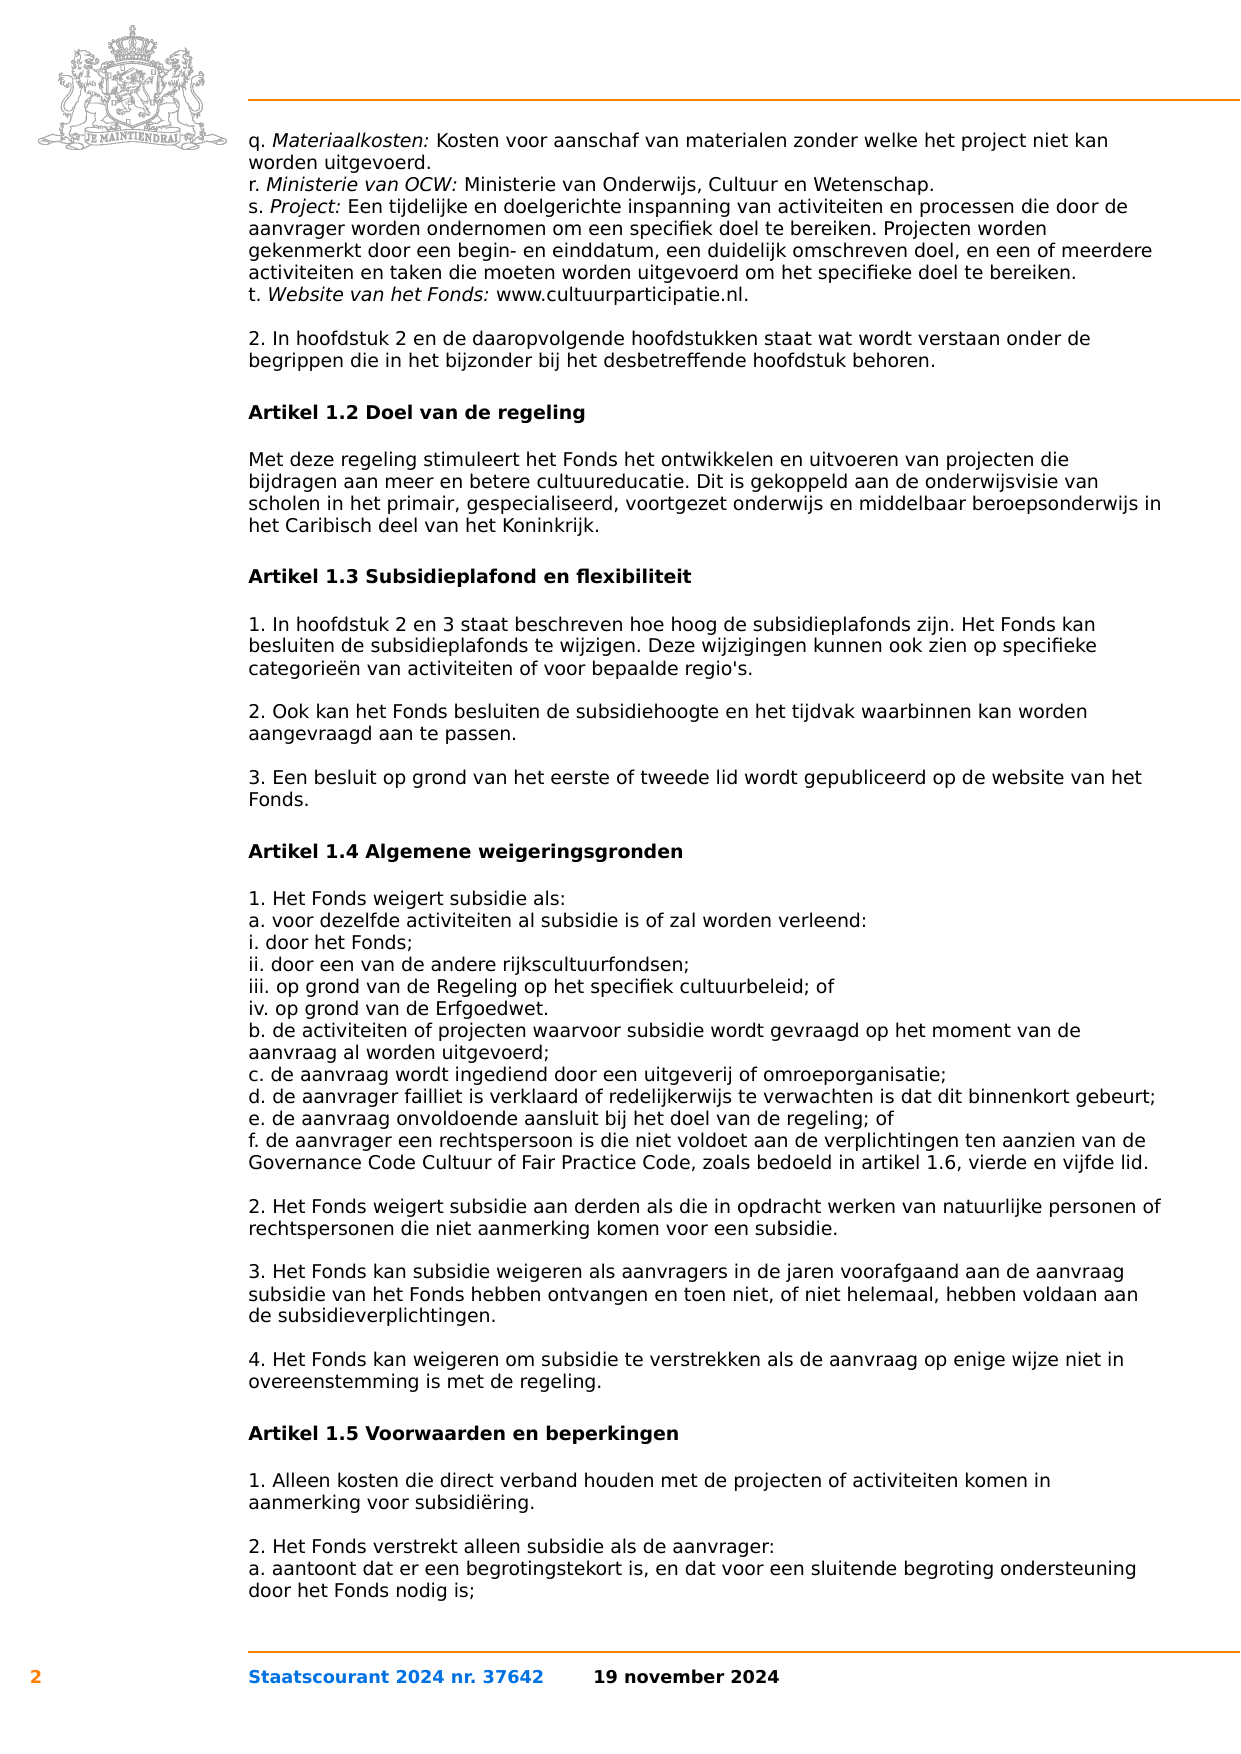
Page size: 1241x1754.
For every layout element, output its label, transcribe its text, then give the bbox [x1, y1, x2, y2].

subtitle Artikel 1.2 Doel van de regeling [248, 402, 1163, 423]
text i. door het Fonds; [248, 932, 1163, 954]
picture [38, 25, 227, 150]
text iv. op grond van de Erfgoedwet. [248, 998, 1163, 1020]
subtitle Artikel 1.5 Voorwaarden en beperkingen [248, 1423, 1163, 1445]
text 1. Alleen kosten die direct verband houden met de projecten of activiteiten komen in aanmerking voor subsidiëring. [248, 1470, 1163, 1514]
text Met deze regeling stimuleert het Fonds het ontwikkelen en uitvoeren van projecten die bijdragen aan meer en betere cultuureducatie. Dit is gekoppeld aan de onderwijsvisie van scholen in het primair, gespecialiseerd, voortgezet onderwijs en middelbaar beroepsonderwijs in het Caribisch deel van het Koninkrijk. [248, 448, 1163, 536]
text 1. In hoofdstuk 2 en 3 staat beschreven hoe hoog de subsidieplafonds zijn. Het Fonds kan besluiten de subsidieplafonds te wijzigen. Deze wijzigingen kunnen ook zien op specifieke categorieën van activiteiten of voor bepaalde regio's. [248, 613, 1163, 679]
subtitle Artikel 1.3 Subsidieplafond en flexibiliteit [248, 566, 1163, 588]
text 1. Het Fonds weigert subsidie als: [248, 888, 1163, 910]
text c. de aanvraag wordt ingediend door een uitgeverij of omroeporganisatie; [248, 1064, 1163, 1086]
text e. de aanvraag onvoldoende aansluit bij het doel van de regeling; of [248, 1108, 1163, 1130]
text iii. op grond van de Regeling op het specifiek cultuurbeleid; of [248, 976, 1163, 998]
text ii. door een van de andere rijkscultuurfondsen; [248, 954, 1163, 976]
subtitle Artikel 1.4 Algemene weigeringsgronden [248, 841, 1163, 863]
text f. de aanvrager een rechtspersoon is die niet voldoet aan de verplichtingen ten aanzien van de Governance Code Cultuur of Fair Practice Code, zoals bedoeld in artikel 1.6, vierde en vijfde lid. [248, 1130, 1163, 1174]
text d. de aanvrager failliet is verklaard of redelijkerwijs te verwachten is dat dit binnenkort gebeurt; [248, 1086, 1163, 1108]
text 2. Ook kan het Fonds besluiten de subsidiehoogte en het tijdvak waarbinnen kan worden aangevraagd aan te passen. [248, 701, 1163, 745]
text q. Materiaalkosten: Kosten voor aanschaf van materialen zonder welke het project niet kan worden uitgevoerd. [248, 130, 1163, 174]
text a. aantoont dat er een begrotingstekort is, en dat voor een sluitende begroting ondersteuning door het Fonds nodig is; [248, 1558, 1163, 1602]
text r. Ministerie van OCW: Ministerie van Onderwijs, Cultuur en Wetenschap. [248, 174, 1163, 196]
text t. Website van het Fonds: www.cultuurparticipatie.nl. [248, 284, 1163, 306]
text 2. Het Fonds weigert subsidie aan derden als die in opdracht werken van natuurlijke personen of rechtspersonen die niet aanmerking komen voor een subsidie. [248, 1196, 1163, 1239]
text b. de activiteiten of projecten waarvoor subsidie wordt gevraagd op het moment van de aanvraag al worden uitgevoerd; [248, 1020, 1163, 1064]
text 2. In hoofdstuk 2 en de daaropvolgende hoofdstukken staat wat wordt verstaan onder de begrippen die in het bijzonder bij het desbetreffende hoofdstuk behoren. [248, 328, 1163, 372]
text a. voor dezelfde activiteiten al subsidie is of zal worden verleend: [248, 910, 1163, 932]
text s. Project: Een tijdelijke en doelgerichte inspanning van activiteiten en processen die door de aanvrager worden ondernomen om een specifiek doel te bereiken. Projecten worden gekenmerkt door een begin- en einddatum, een duidelijk omschreven doel, en een of meerdere activiteiten en taken die moeten worden uitgevoerd om het specifieke doel te bereiken. [248, 196, 1163, 284]
text 3. Een besluit op grond van het eerste of tweede lid wordt gepubliceerd op de website van het Fonds. [248, 767, 1163, 811]
text 2. Het Fonds verstrekt alleen subsidie als de aanvrager: [248, 1536, 1163, 1558]
text 4. Het Fonds kan weigeren om subsidie te verstrekken als de aanvraag op enige wijze niet in overeenstemming is met de regeling. [248, 1349, 1163, 1393]
text 3. Het Fonds kan subsidie weigeren als aanvragers in de jaren voorafgaand aan de aanvraag subsidie van het Fonds hebben ontvangen en toen niet, of niet helemaal, hebben voldaan aan de subsidieverplichtingen. [248, 1261, 1163, 1327]
